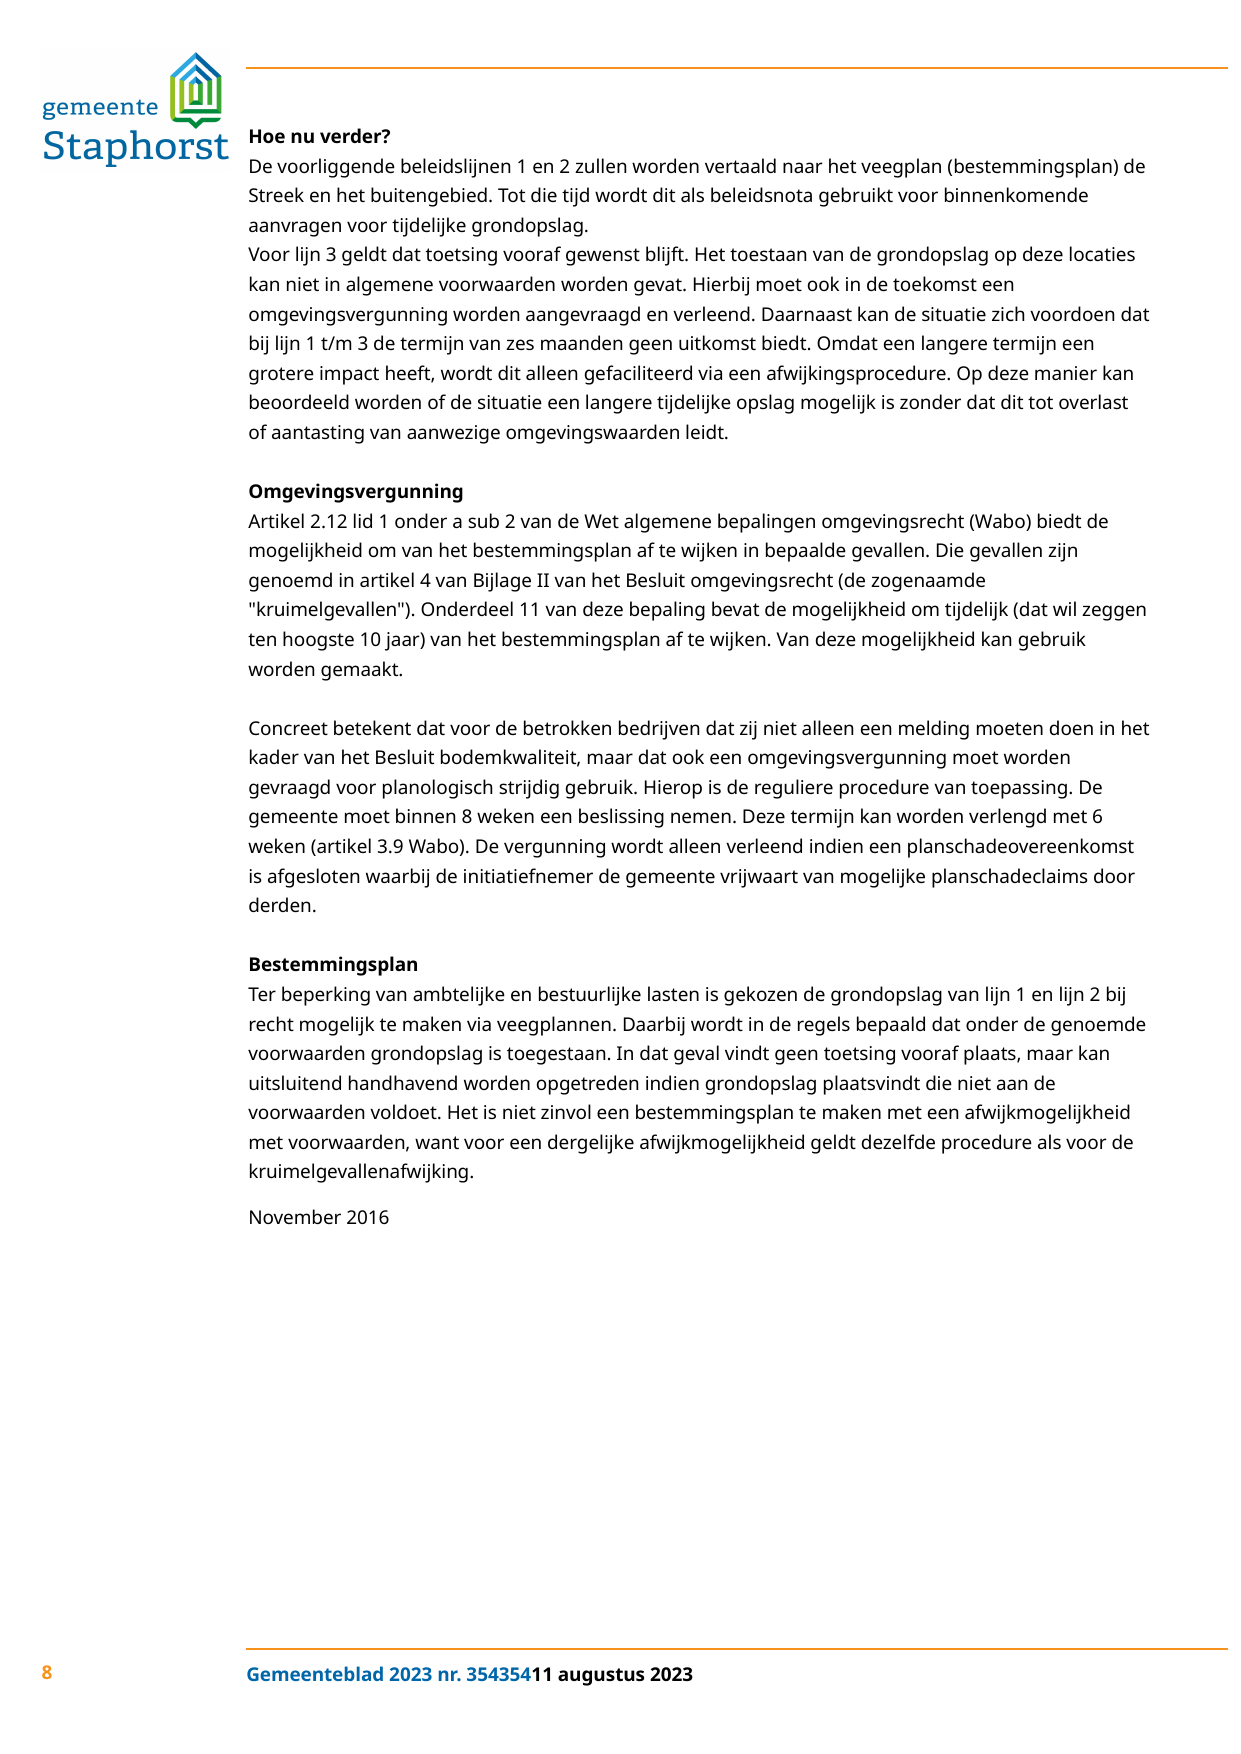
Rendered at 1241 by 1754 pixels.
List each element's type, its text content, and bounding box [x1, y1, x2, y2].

text Ter beperking van ambtelijke en bestuurlijke lasten is gekozen de grondopslag van lijn 1 en lijn 2 bij recht mogelijk te maken via veegplannen. Daarbij wordt in de regels bepaald dat onder de genoemde voorwaarden grondopslag is toegestaan. In dat geval vindt geen toetsing vooraf plaats, maar kan uitsluitend handhavend worden opgetreden indien grondopslag plaatsvindt die niet aan de voorwaarden voldoet. Het is niet zinvol een bestemmingsplan te maken met een afwijkmogelijkheid met voorwaarden, want voor een dergelijke afwijkmogelijkheid geldt dezelfde procedure als voor de kruimelgevallenafwijking. [248, 981, 1152, 1184]
text Bestemmingsplan [248, 952, 1152, 977]
text Hoe nu verder? [248, 123, 1152, 149]
text Concreet betekent dat voor de betrokken bedrijven dat zij niet alleen een melding moeten doen in het kader van het Besluit bodemkwaliteit, maar dat ook een omgevingsvergunning moet worden gevraagd voor planologisch strijdig gebruik. Hierop is de reguliere procedure van toepassing. De gemeente moet binnen 8 weken een beslissing nemen. Deze termijn kan worden verlengd met 6 weken (artikel 3.9 Wabo). De vergunning wordt alleen verleend indien een planschadeovereenkomst is afgesloten waarbij de initiatiefnemer de gemeente vrijwaart van mogelijke planschadeclaims door derden. [248, 715, 1152, 918]
picture [41, 47, 231, 172]
text Voor lijn 3 geldt dat toetsing vooraf gewenst blijft. Het toestaan van de grondopslag op deze locaties kan niet in algemene voorwaarden worden gevat. Hierbij moet ook in de toekomst een omgevingsvergunning worden aangevraagd en verleend. Daarnaast kan de situatie zich voordoen dat bij lijn 1 t/m 3 de termijn van zes maanden geen uitkomst biedt. Omdat een langere termijn een grotere impact heeft, wordt dit alleen gefaciliteerd via een afwijkingsprocedure. Op deze manier kan beoordeeld worden of de situatie een langere tijdelijke opslag mogelijk is zonder dat dit tot overlast of aantasting van aanwezige omgevingswaarden leidt. [248, 242, 1152, 445]
text Omgevingsvergunning [248, 478, 1152, 504]
text November 2016 [248, 1204, 1152, 1230]
text De voorliggende beleidslijnen 1 en 2 zullen worden vertaald naar het veegplan (bestemmingsplan) de Streek en het buitengebied. Tot die tijd wordt dit als beleidsnota gebruikt voor binnenkomende aanvragen voor tijdelijke grondopslag. [248, 153, 1152, 238]
text Artikel 2.12 lid 1 onder a sub 2 van de Wet algemene bepalingen omgevingsrecht (Wabo) biedt de mogelijkheid om van het bestemmingsplan af te wijken in bepaalde gevallen. Die gevallen zijn genoemd in artikel 4 van Bijlage II van het Besluit omgevingsrecht (de zogenaamde "kruimelgevallen"). Onderdeel 11 van deze bepaling bevat de mogelijkheid om tijdelijk (dat wil zeggen ten hoogste 10 jaar) van het bestemmingsplan af te wijken. Van deze mogelijkheid kan gebruik worden gemaakt. [248, 508, 1152, 681]
